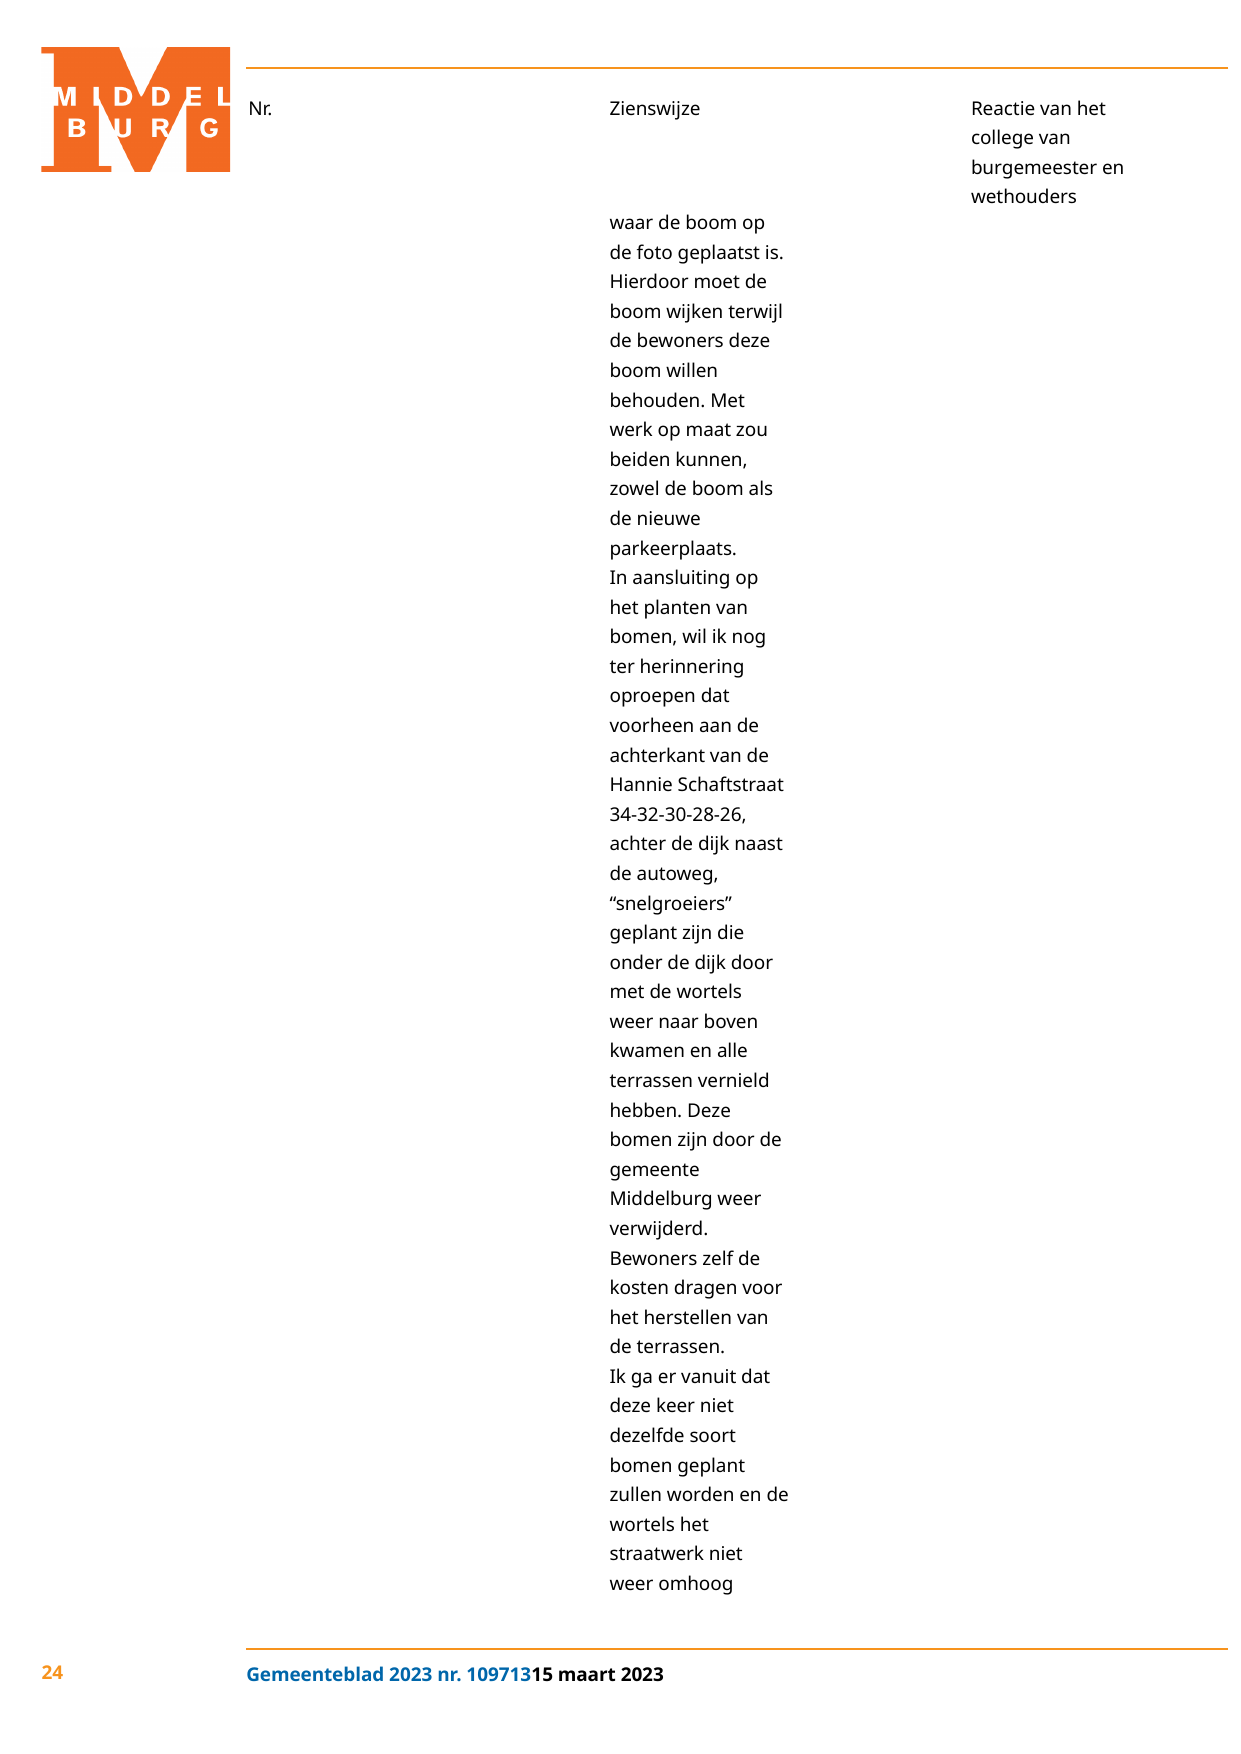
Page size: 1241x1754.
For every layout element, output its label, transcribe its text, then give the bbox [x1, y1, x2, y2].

table_cell [248, 209, 429, 1596]
table_cell [971, 209, 1152, 1596]
table_header Zienswijze [609, 95, 790, 209]
table_header [429, 95, 609, 209]
table_cell [429, 209, 609, 1596]
picture [41, 47, 231, 172]
table_header Reactie van het college van burgemeester en wethouders [971, 95, 1152, 209]
table_cell waar de boom op de foto geplaatst is. Hierdoor moet de boom wijken terwijl de bewoners deze boom willen behouden. Met werk op maat zou beiden kunnen, zowel de boom als de nieuwe parkeerplaats. In aansluiting op het planten van bomen, wil ik nog ter herinnering oproepen dat voorheen aan de achterkant van de Hannie Schaftstraat 34-32-30-28-26, achter de dijk naast de autoweg, “snelgroeiers” geplant zijn die onder de dijk door met de wortels weer naar boven kwamen en alle terrassen vernield hebben. Deze bomen zijn door de gemeente Middelburg weer verwijderd. Bewoners zelf de kosten dragen voor het herstellen van de terrassen. Ik ga er vanuit dat deze keer niet dezelfde soort bomen geplant zullen worden en de wortels het straatwerk niet weer omhoog [609, 209, 790, 1596]
table_header [790, 95, 971, 209]
table_cell [790, 209, 971, 1596]
table_header Nr. [248, 95, 429, 209]
